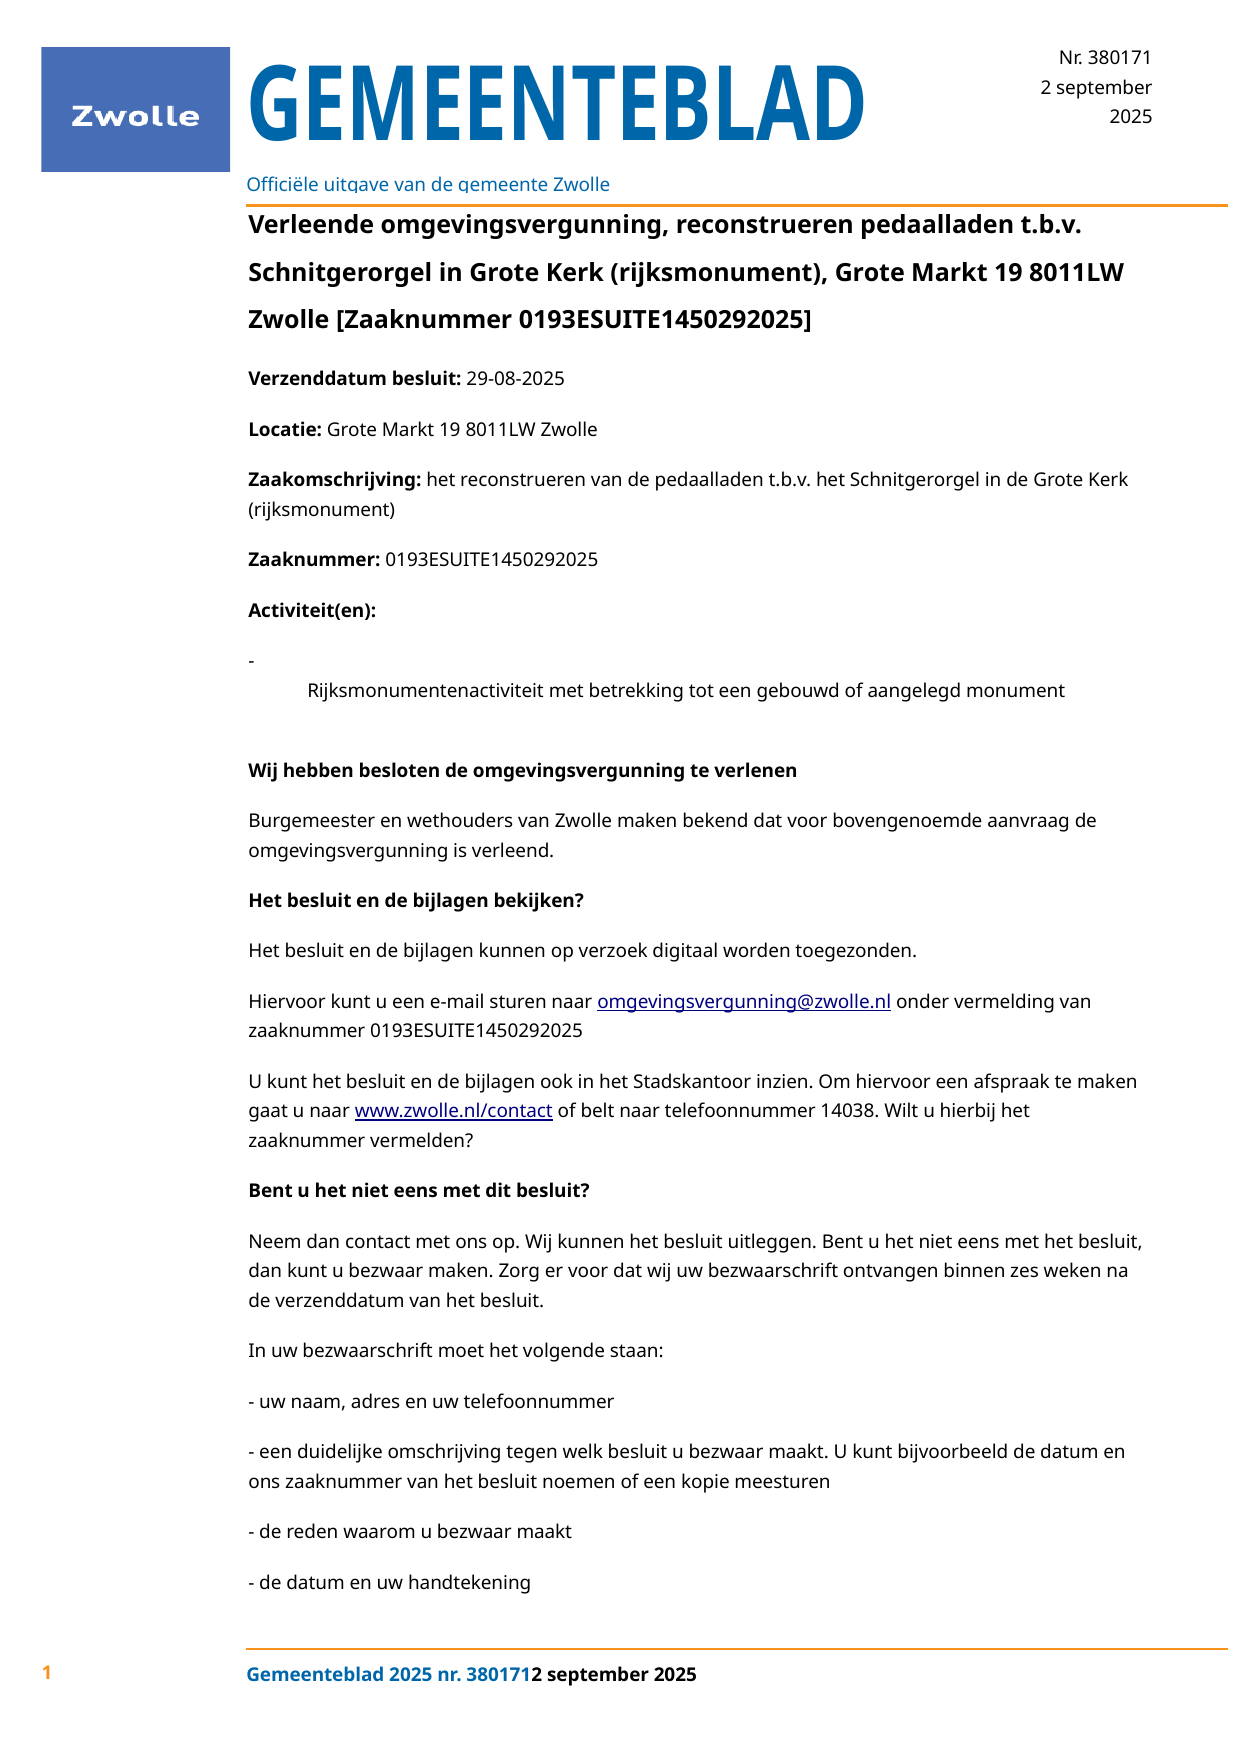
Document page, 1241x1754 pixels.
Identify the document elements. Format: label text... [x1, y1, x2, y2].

text Verzenddatum besluit: 29-08-2025 [248, 366, 1152, 391]
text Verleende omgevingsvergunning, reconstrueren pedaalladen t.b.v. Schnitgerorgel in Grote Kerk (rijksmonument), Grote Markt 19 8011LW Zwolle [Zaaknummer 0193ESUITE1450292025] [248, 207, 1152, 336]
text Wij hebben besloten de omgevingsvergunning te verlenen [248, 757, 1152, 782]
text U kunt het besluit en de bijlagen ook in het Stadskantoor inzien. Om hiervoor een afspraak te maken gaat u naar www.zwolle.nl/contact of belt naar telefoonnummer 14038. Wilt u hierbij het zaaknummer vermelden? [248, 1068, 1152, 1153]
text - de datum en uw handtekening [248, 1569, 1152, 1594]
text - uw naam, adres en uw telefoonnummer [248, 1388, 1152, 1414]
text Bent u het niet eens met dit besluit? [248, 1178, 1152, 1203]
text Zaaknummer: 0193ESUITE1450292025 [248, 546, 1152, 572]
text Het besluit en de bijlagen kunnen op verzoek digitaal worden toegezonden. [248, 938, 1152, 963]
text Burgemeester en wethouders van Zwolle maken bekend dat voor bovengenoemde aanvraag de omgevingsvergunning is verleend. [248, 807, 1152, 862]
text Activiteit(en): [248, 597, 1152, 622]
text Zaakomschrijving: het reconstrueren van de pedaalladen t.b.v. het Schnitgerorgel in de Grote Kerk (rijksmonument) [248, 466, 1152, 522]
text - de reden waarom u bezwaar maakt [248, 1518, 1152, 1544]
text Hiervoor kunt u een e-mail sturen naar omgevingsvergunning@zwolle.nl onder vermelding van zaaknummer 0193ESUITE1450292025 [248, 988, 1152, 1043]
text Locatie: Grote Markt 19 8011LW Zwolle [248, 416, 1152, 442]
text Neem dan contact met ons op. Wij kunnen het besluit uitleggen. Bent u het niet eens met het besluit, dan kunt u bezwaar maken. Zorg er voor dat wij uw bezwaarschrift ontvangen binnen zes weken na de verzenddatum van het besluit. [248, 1228, 1152, 1313]
text - een duidelijke omschrijving tegen welk besluit u bezwaar maakt. U kunt bijvoorbeeld de datum en ons zaaknummer van het besluit noemen of een kopie meesturen [248, 1438, 1152, 1494]
text Het besluit en de bijlagen bekijken? [248, 887, 1152, 913]
text In uw bezwaarschrift moet het volgende staan: [248, 1338, 1152, 1363]
list Rijksmonumentenactiviteit met betrekking tot een gebouwd of aangelegd monument [248, 677, 1152, 702]
picture [41, 47, 231, 172]
